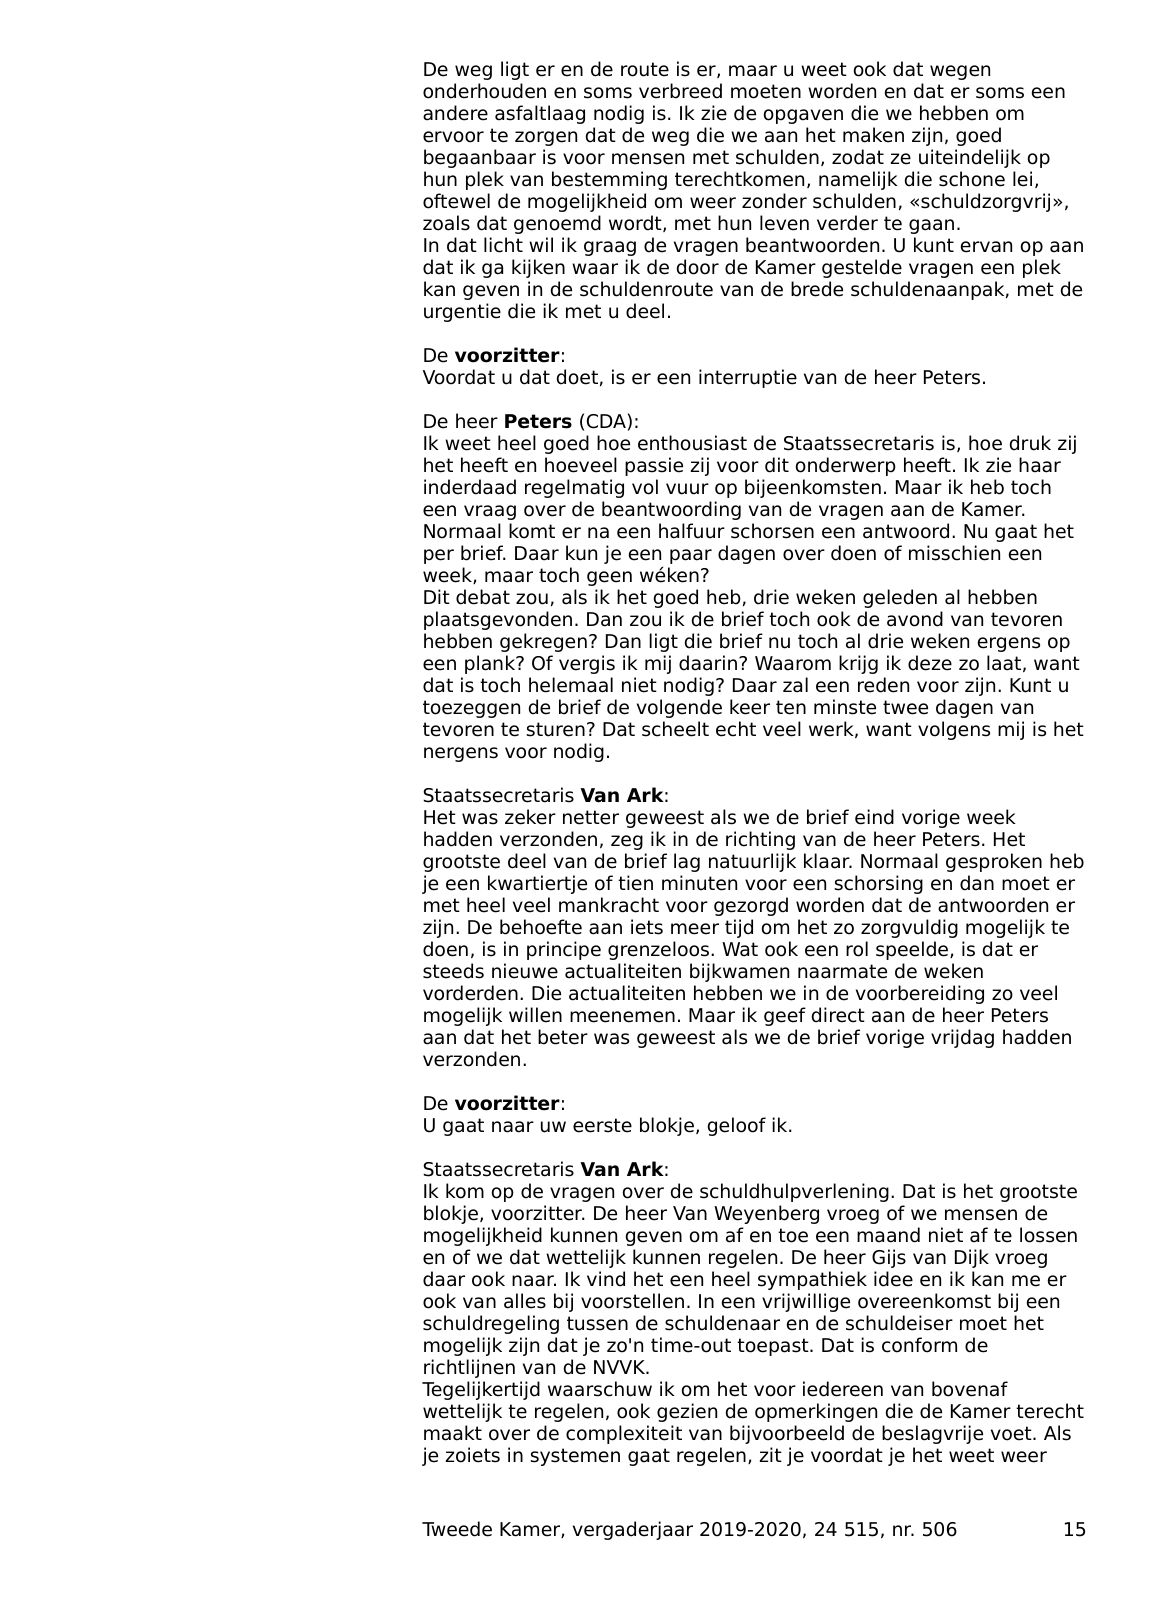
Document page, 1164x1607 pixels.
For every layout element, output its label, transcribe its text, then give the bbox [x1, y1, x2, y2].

text U gaat naar uw eerste blokje, geloof ik. [422, 1115, 1087, 1137]
text Voordat u dat doet, is er een interruptie van de heer Peters. [422, 367, 1087, 389]
text In dat licht wil ik graag de vragen beantwoorden. U kunt ervan op aan dat ik ga kijken waar ik de door de Kamer gestelde vragen een plek kan geven in de schuldenroute van de brede schuldenaanpak, met de urgentie die ik met u deel. [422, 235, 1087, 323]
text Staatssecretaris Van Ark: [422, 1159, 1087, 1181]
text Het was zeker netter geweest als we de brief eind vorige week hadden verzonden, zeg ik in de richting van de heer Peters. Het grootste deel van de brief lag natuurlijk klaar. Normaal gesproken heb je een kwartiertje of tien minuten voor een schorsing en dan moet er met heel veel mankracht voor gezorgd worden dat de antwoorden er zijn. De behoefte aan iets meer tijd om het zo zorgvuldig mogelijk te doen, is in principe grenzeloos. Wat ook een rol speelde, is dat er steeds nieuwe actualiteiten bijkwamen naarmate de weken vorderden. Die actualiteiten hebben we in de voorbereiding zo veel mogelijk willen meenemen. Maar ik geef direct aan de heer Peters aan dat het beter was geweest als we de brief vorige vrijdag hadden verzonden. [422, 807, 1087, 1071]
text Ik kom op de vragen over de schuldhulpverlening. Dat is het grootste blokje, voorzitter. De heer Van Weyenberg vroeg of we mensen de mogelijkheid kunnen geven om af en toe een maand niet af te lossen en of we dat wettelijk kunnen regelen. De heer Gijs van Dijk vroeg daar ook naar. Ik vind het een heel sympathiek idee en ik kan me er ook van alles bij voorstellen. In een vrijwillige overeenkomst bij een schuldregeling tussen de schuldenaar en de schuldeiser moet het mogelijk zijn dat je zo'n time-out toepast. Dat is conform de richtlijnen van de NVVK. [422, 1181, 1087, 1379]
text De heer Peters (CDA): [422, 411, 1087, 433]
text Dit debat zou, als ik het goed heb, drie weken geleden al hebben plaatsgevonden. Dan zou ik de brief toch ook de avond van tevoren hebben gekregen? Dan ligt die brief nu toch al drie weken ergens op een plank? Of vergis ik mij daarin? Waarom krijg ik deze zo laat, want dat is toch helemaal niet nodig? Daar zal een reden voor zijn. Kunt u toezeggen de brief de volgende keer ten minste twee dagen van tevoren te sturen? Dat scheelt echt veel werk, want volgens mij is het nergens voor nodig. [422, 587, 1087, 763]
text Staatssecretaris Van Ark: [422, 785, 1087, 807]
text De voorzitter: [422, 1093, 1087, 1115]
text Ik weet heel goed hoe enthousiast de Staatssecretaris is, hoe druk zij het heeft en hoeveel passie zij voor dit onderwerp heeft. Ik zie haar inderdaad regelmatig vol vuur op bijeenkomsten. Maar ik heb toch een vraag over de beantwoording van de vragen aan de Kamer. Normaal komt er na een halfuur schorsen een antwoord. Nu gaat het per brief. Daar kun je een paar dagen over doen of misschien een week, maar toch geen wéken? [422, 433, 1087, 587]
text De voorzitter: [422, 345, 1087, 367]
text Tegelijkertijd waarschuw ik om het voor iedereen van bovenaf wettelijk te regelen, ook gezien de opmerkingen die de Kamer terecht maakt over de complexiteit van bijvoorbeeld de beslagvrije voet. Als je zoiets in systemen gaat regelen, zit je voordat je het weet weer [422, 1379, 1087, 1467]
text De weg ligt er en de route is er, maar u weet ook dat wegen onderhouden en soms verbreed moeten worden en dat er soms een andere asfaltlaag nodig is. Ik zie de opgaven die we hebben om ervoor te zorgen dat de weg die we aan het maken zijn, goed begaanbaar is voor mensen met schulden, zodat ze uiteindelijk op hun plek van bestemming terechtkomen, namelijk die schone lei, oftewel de mogelijkheid om weer zonder schulden, «schuldzorgvrij», zoals dat genoemd wordt, met hun leven verder te gaan. [422, 59, 1087, 235]
